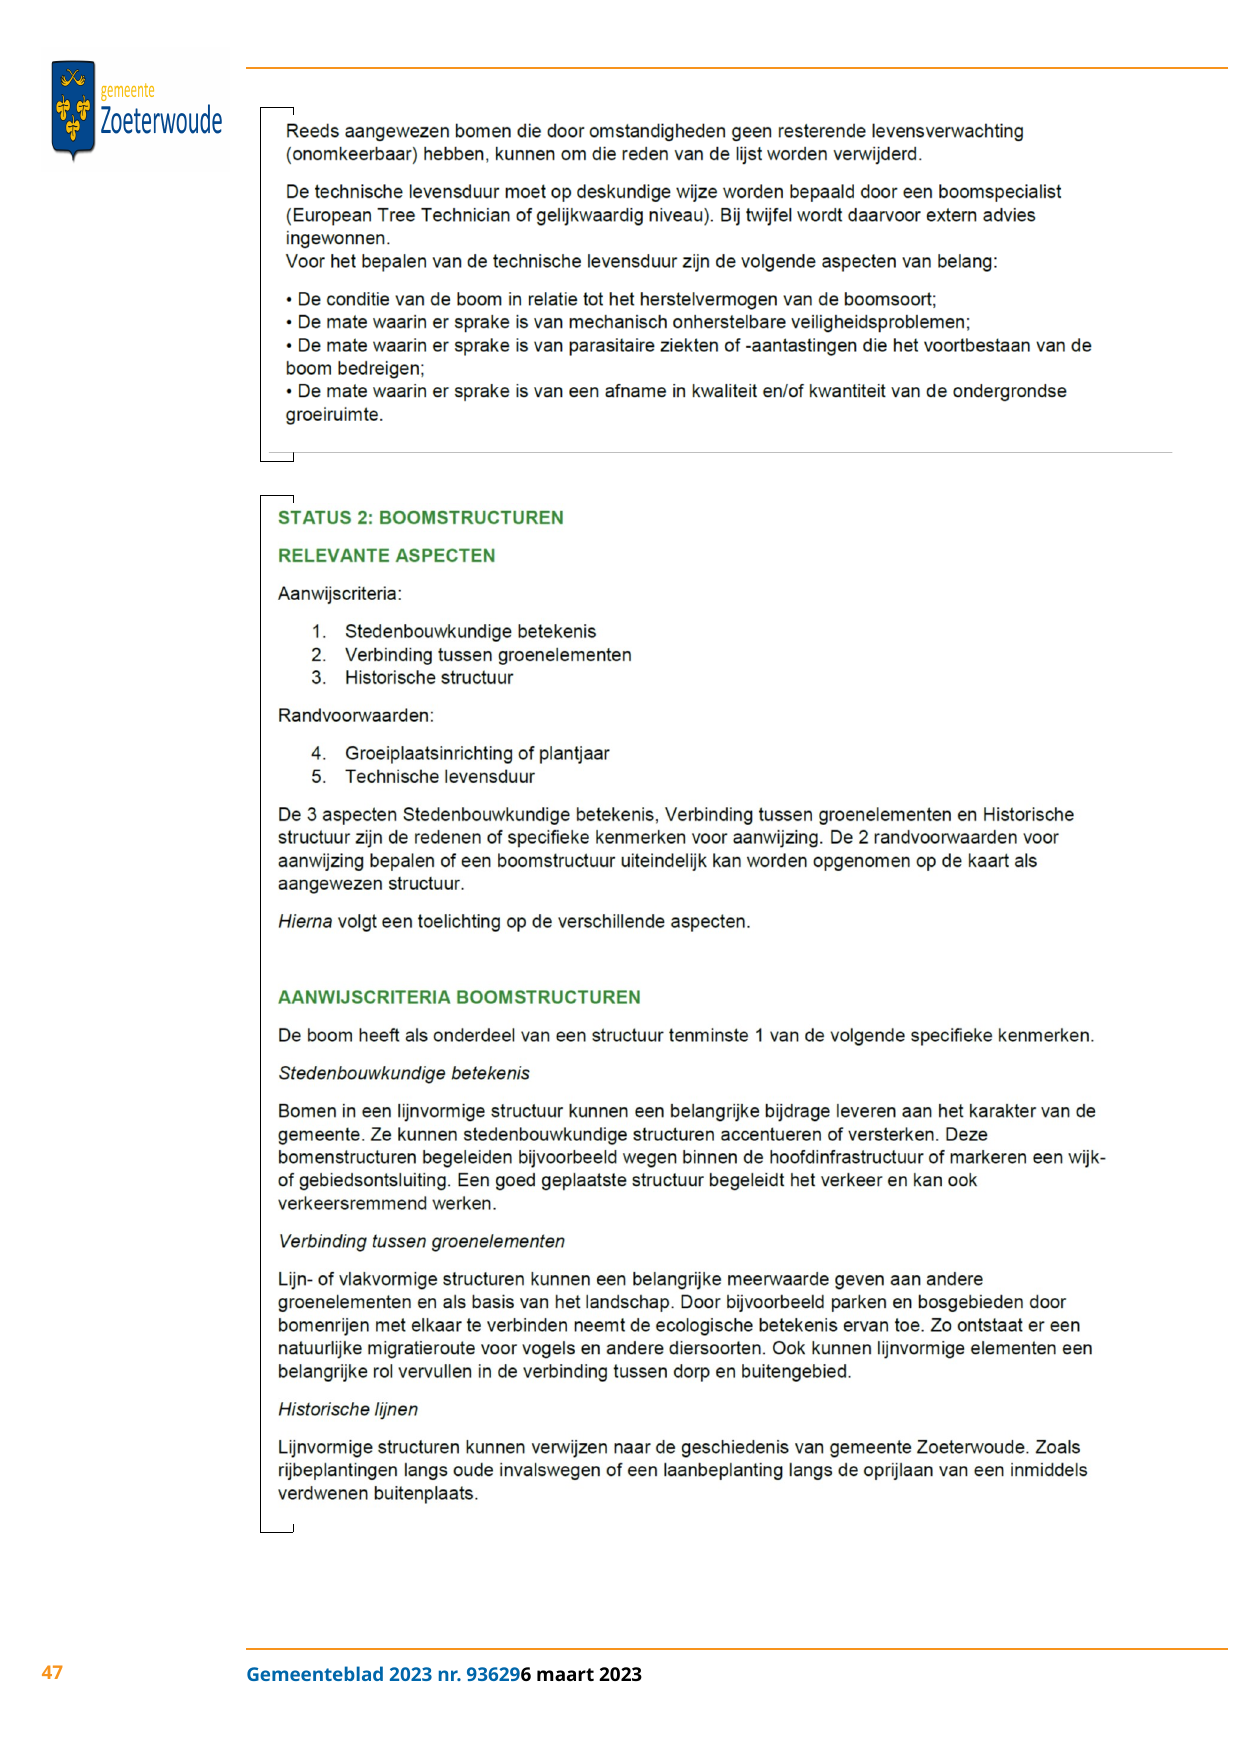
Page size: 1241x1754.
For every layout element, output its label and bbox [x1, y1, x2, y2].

picture [268, 115, 1173, 453]
picture [268, 503, 1173, 1524]
picture [41, 47, 231, 172]
